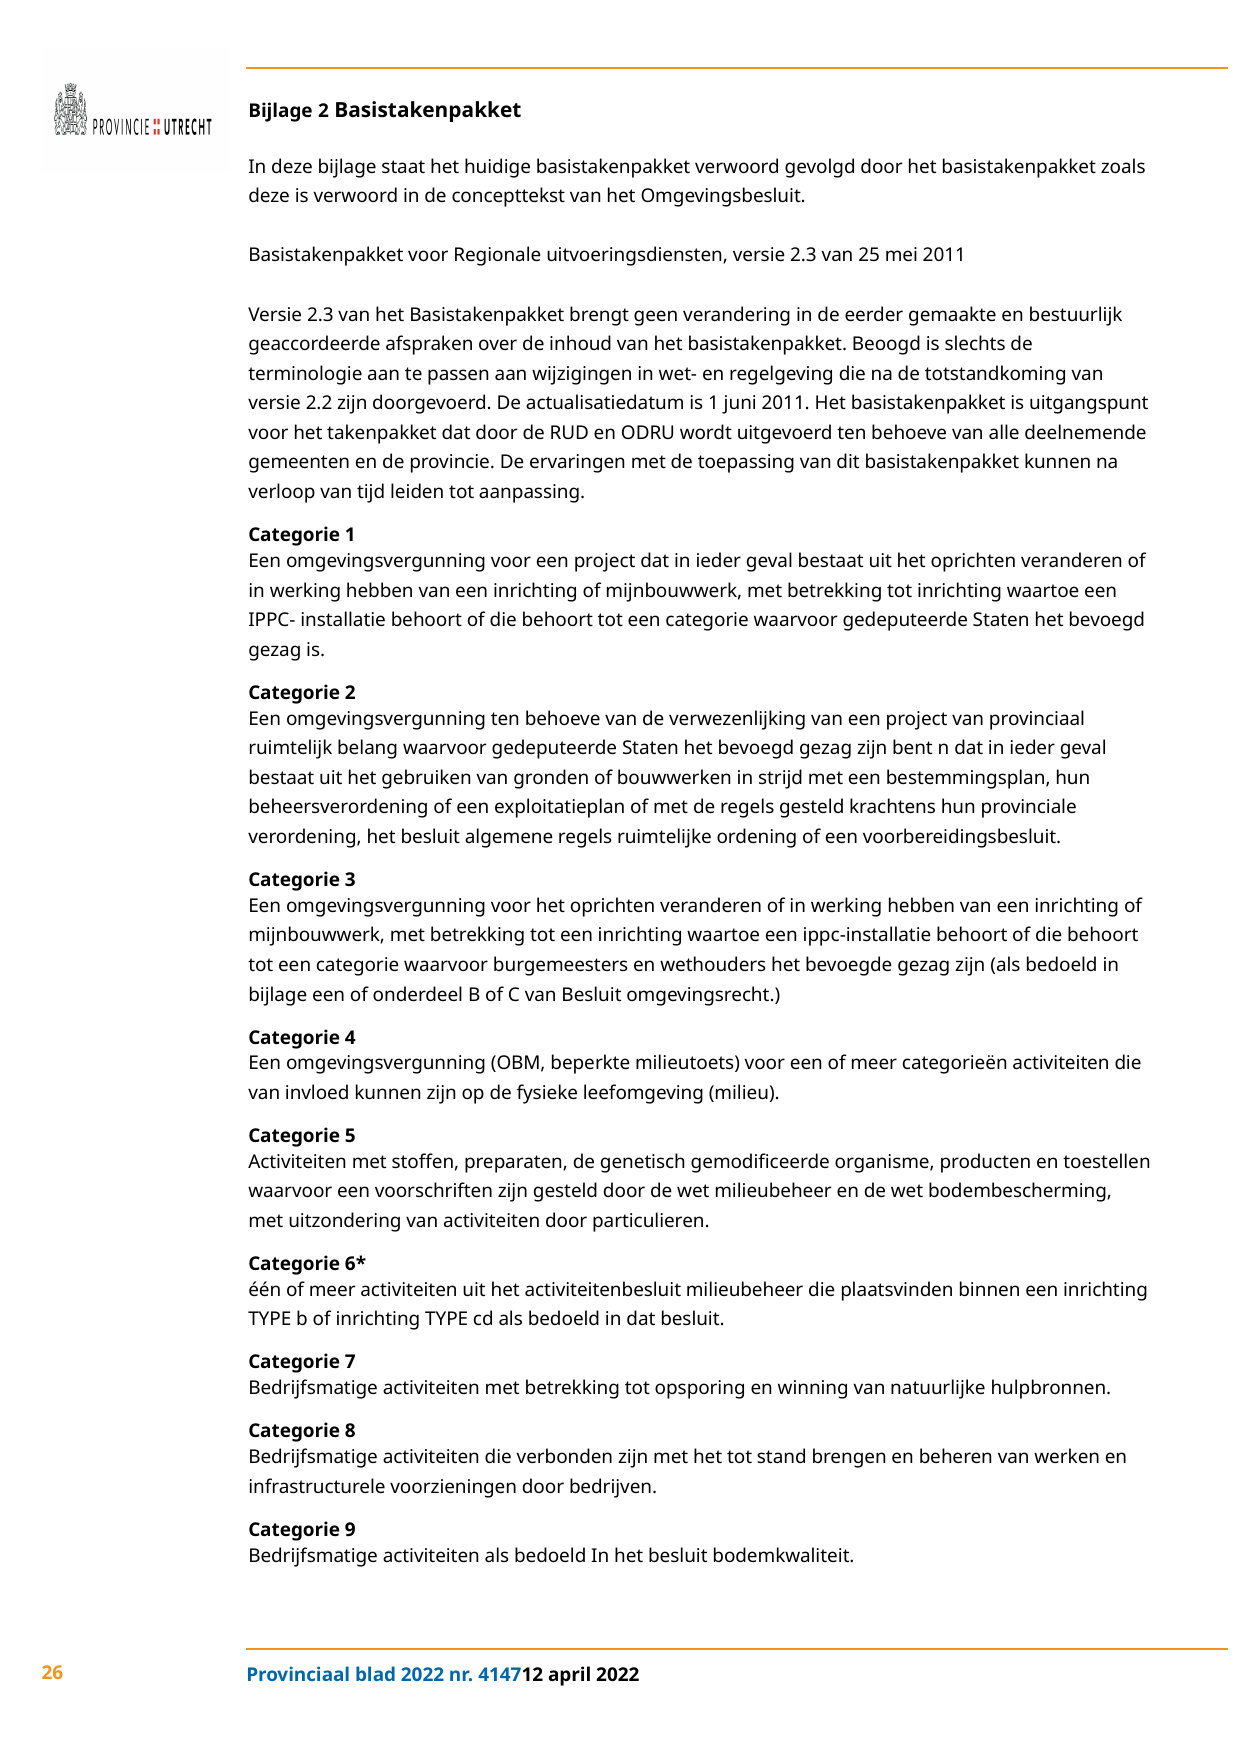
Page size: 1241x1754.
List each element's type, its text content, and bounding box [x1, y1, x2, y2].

text Versie 2.3 van het Basistakenpakket brengt geen verandering in de eerder gemaakte en bestuurlijk geaccordeerde afspraken over de inhoud van het basistakenpakket. Beoogd is slechts de terminologie aan te passen aan wijzigingen in wet- en regelgeving die na de totstandkoming van versie 2.2 zijn doorgevoerd. De actualisatiedatum is 1 juni 2011. Het basistakenpakket is uitgangspunt voor het takenpakket dat door de RUD en ODRU wordt uitgevoerd ten behoeve van alle deelnemende gemeenten en de provincie. De ervaringen met de toepassing van dit basistakenpakket kunnen na verloop van tijd leiden tot aanpassing. [248, 301, 1152, 504]
text Categorie 1 [248, 521, 1152, 547]
text Bijlage 2 Basistakenpakket [248, 95, 1152, 123]
text Categorie 7 [248, 1349, 1152, 1374]
text Categorie 4 [248, 1024, 1152, 1049]
text Een omgevingsvergunning voor een project dat in ieder geval bestaat uit het oprichten veranderen of in werking hebben van een inrichting of mijnbouwwerk, met betrekking tot inrichting waartoe een IPPC- installatie behoort of die behoort tot een categorie waarvoor gedeputeerde Staten het bevoegd gezag is. [248, 547, 1152, 662]
text Bedrijfsmatige activiteiten met betrekking tot opsporing en winning van natuurlijke hulpbronnen. [248, 1374, 1152, 1400]
text Categorie 6* [248, 1250, 1152, 1276]
text Basistakenpakket voor Regionale uitvoeringsdiensten, versie 2.3 van 25 mei 2011 [248, 242, 1152, 267]
text Categorie 2 [248, 679, 1152, 705]
text Categorie 8 [248, 1418, 1152, 1443]
picture [41, 47, 231, 172]
text Bedrijfsmatige activiteiten als bedoeld In het besluit bodemkwaliteit. [248, 1542, 1152, 1567]
text Categorie 9 [248, 1516, 1152, 1542]
text Activiteiten met stoffen, preparaten, de genetisch gemodificeerde organisme, producten en toestellen waarvoor een voorschriften zijn gesteld door de wet milieubeheer en de wet bodembescherming, met uitzondering van activiteiten door particulieren. [248, 1148, 1152, 1233]
text Een omgevingsvergunning ten behoeve van de verwezenlijking van een project van provinciaal ruimtelijk belang waarvoor gedeputeerde Staten het bevoegd gezag zijn bent n dat in ieder geval bestaat uit het gebruiken van gronden of bouwwerken in strijd met een bestemmingsplan, hun beheersverordening of een exploitatieplan of met de regels gesteld krachtens hun provinciale verordening, het besluit algemene regels ruimtelijke ordening of een voorbereidingsbesluit. [248, 705, 1152, 849]
text Categorie 5 [248, 1122, 1152, 1148]
text Een omgevingsvergunning voor het oprichten veranderen of in werking hebben van een inrichting of mijnbouwwerk, met betrekking tot een inrichting waartoe een ippc-installatie behoort of die behoort tot een categorie waarvoor burgemeesters en wethouders het bevoegde gezag zijn (als bedoeld in bijlage een of onderdeel B of C van Besluit omgevingsrecht.) [248, 892, 1152, 1006]
text Een omgevingsvergunning (OBM, beperkte milieutoets) voor een of meer categorieën activiteiten die van invloed kunnen zijn op de fysieke leefomgeving (milieu). [248, 1049, 1152, 1105]
text Bedrijfsmatige activiteiten die verbonden zijn met het tot stand brengen en beheren van werken en infrastructurele voorzieningen door bedrijven. [248, 1443, 1152, 1499]
text één of meer activiteiten uit het activiteitenbesluit milieubeheer die plaatsvinden binnen een inrichting TYPE b of inrichting TYPE cd als bedoeld in dat besluit. [248, 1276, 1152, 1331]
text In deze bijlage staat het huidige basistakenpakket verwoord gevolgd door het basistakenpakket zoals deze is verwoord in de concepttekst van het Omgevingsbesluit. [248, 153, 1152, 208]
text Categorie 3 [248, 866, 1152, 892]
